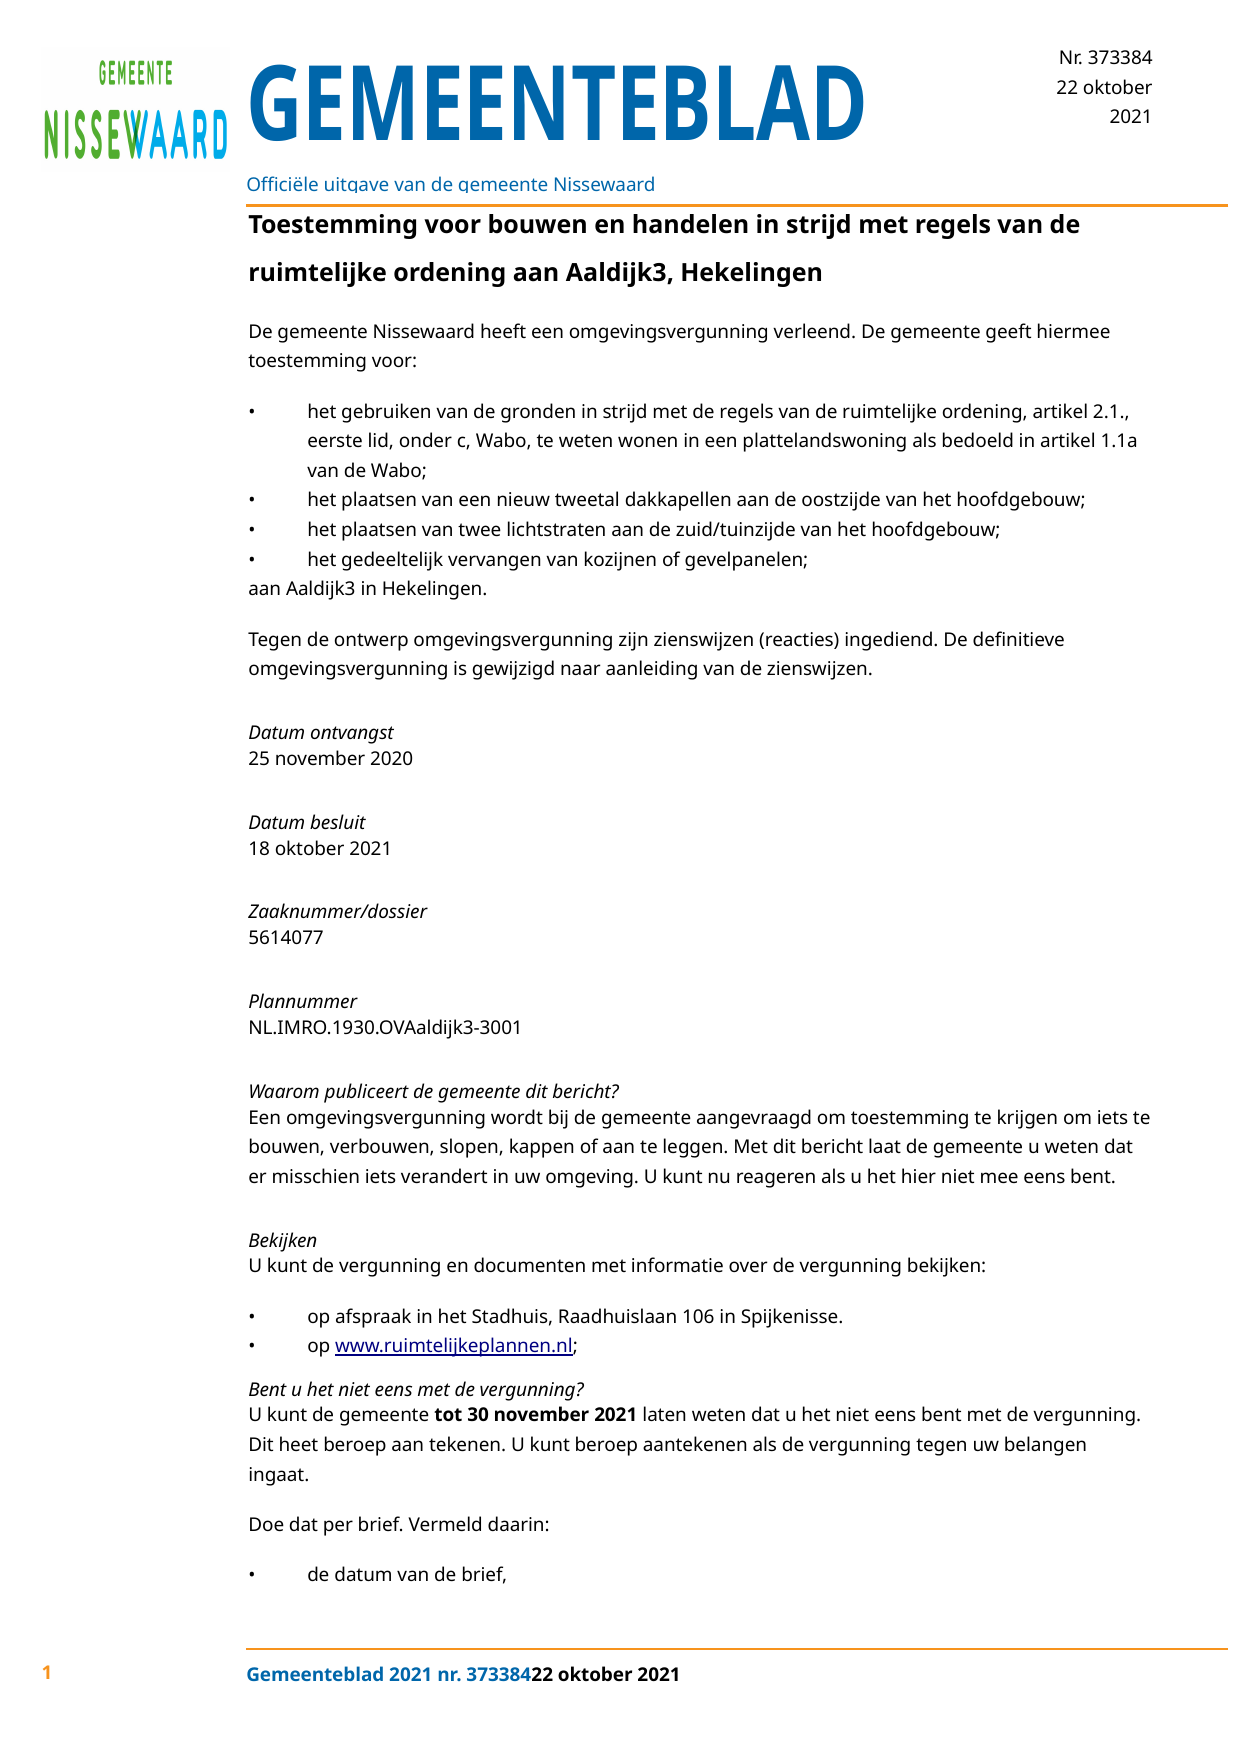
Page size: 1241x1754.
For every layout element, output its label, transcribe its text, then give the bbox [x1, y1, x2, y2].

list het gedeeltelijk vervangen van kozijnen of gevelpanelen; [248, 546, 1152, 572]
text Datum ontvangst [248, 719, 1152, 745]
list het plaatsen van een nieuw tweetal dakkapellen aan de oostzijde van het hoofdgebouw; [248, 487, 1152, 512]
text 5614077 [248, 924, 1152, 950]
text 25 november 2020 [248, 745, 1152, 771]
picture [41, 47, 231, 172]
text Bekijken [248, 1227, 1152, 1253]
text U kunt de gemeente tot 30 november 2021 laten weten dat u het niet eens bent met de vergunning. Dit heet beroep aan tekenen. U kunt beroep aantekenen als de vergunning tegen uw belangen ingaat. [248, 1402, 1152, 1486]
text Waarom publiceert de gemeente dit bericht? [248, 1078, 1152, 1104]
list op afspraak in het Stadhuis, Raadhuislaan 106 in Spijkenisse. [248, 1303, 1152, 1329]
list het gebruiken van de gronden in strijd met de regels van de ruimtelijke ordening, artikel 2.1., eerste lid, onder c, Wabo, te weten wonen in een plattelandswoning als bedoeld in artikel 1.1a van de Wabo; [248, 398, 1152, 483]
text 18 oktober 2021 [248, 835, 1152, 861]
text Doe dat per brief. Vermeld daarin: [248, 1511, 1152, 1537]
text Tegen de ontwerp omgevingsvergunning zijn zienswijzen (reacties) ingediend. De definitieve omgevingsvergunning is gewijzigd naar aanleiding van de zienswijzen. [248, 626, 1152, 681]
list de datum van de brief, [248, 1562, 1152, 1587]
text Plannummer [248, 988, 1152, 1014]
text Toestemming voor bouwen en handelen in strijd met regels van de ruimtelijke ordening aan Aaldijk3, Hekelingen [248, 207, 1152, 288]
text De gemeente Nissewaard heeft een omgevingsvergunning verleend. De gemeente geeft hiermee toestemming voor: [248, 318, 1152, 373]
text Zaaknummer/dossier [248, 899, 1152, 924]
list op www.ruimtelijkeplannen.nl; [248, 1333, 1152, 1358]
text Datum besluit [248, 809, 1152, 835]
text Bent u het niet eens met de vergunning? [248, 1376, 1152, 1402]
text Een omgevingsvergunning wordt bij de gemeente aangevraagd om toestemming te krijgen om iets te bouwen, verbouwen, slopen, kappen of aan te leggen. Met dit bericht laat de gemeente u weten dat er misschien iets verandert in uw omgeving. U kunt nu reageren als u het hier niet mee eens bent. [248, 1104, 1152, 1189]
text NL.IMRO.1930.OVAaldijk3-3001 [248, 1014, 1152, 1040]
text U kunt de vergunning en documenten met informatie over de vergunning bekijken: [248, 1253, 1152, 1278]
list het plaatsen van twee lichtstraten aan de zuid/tuinzijde van het hoofdgebouw; [248, 516, 1152, 542]
text aan Aaldijk3 in Hekelingen. [248, 575, 1152, 601]
